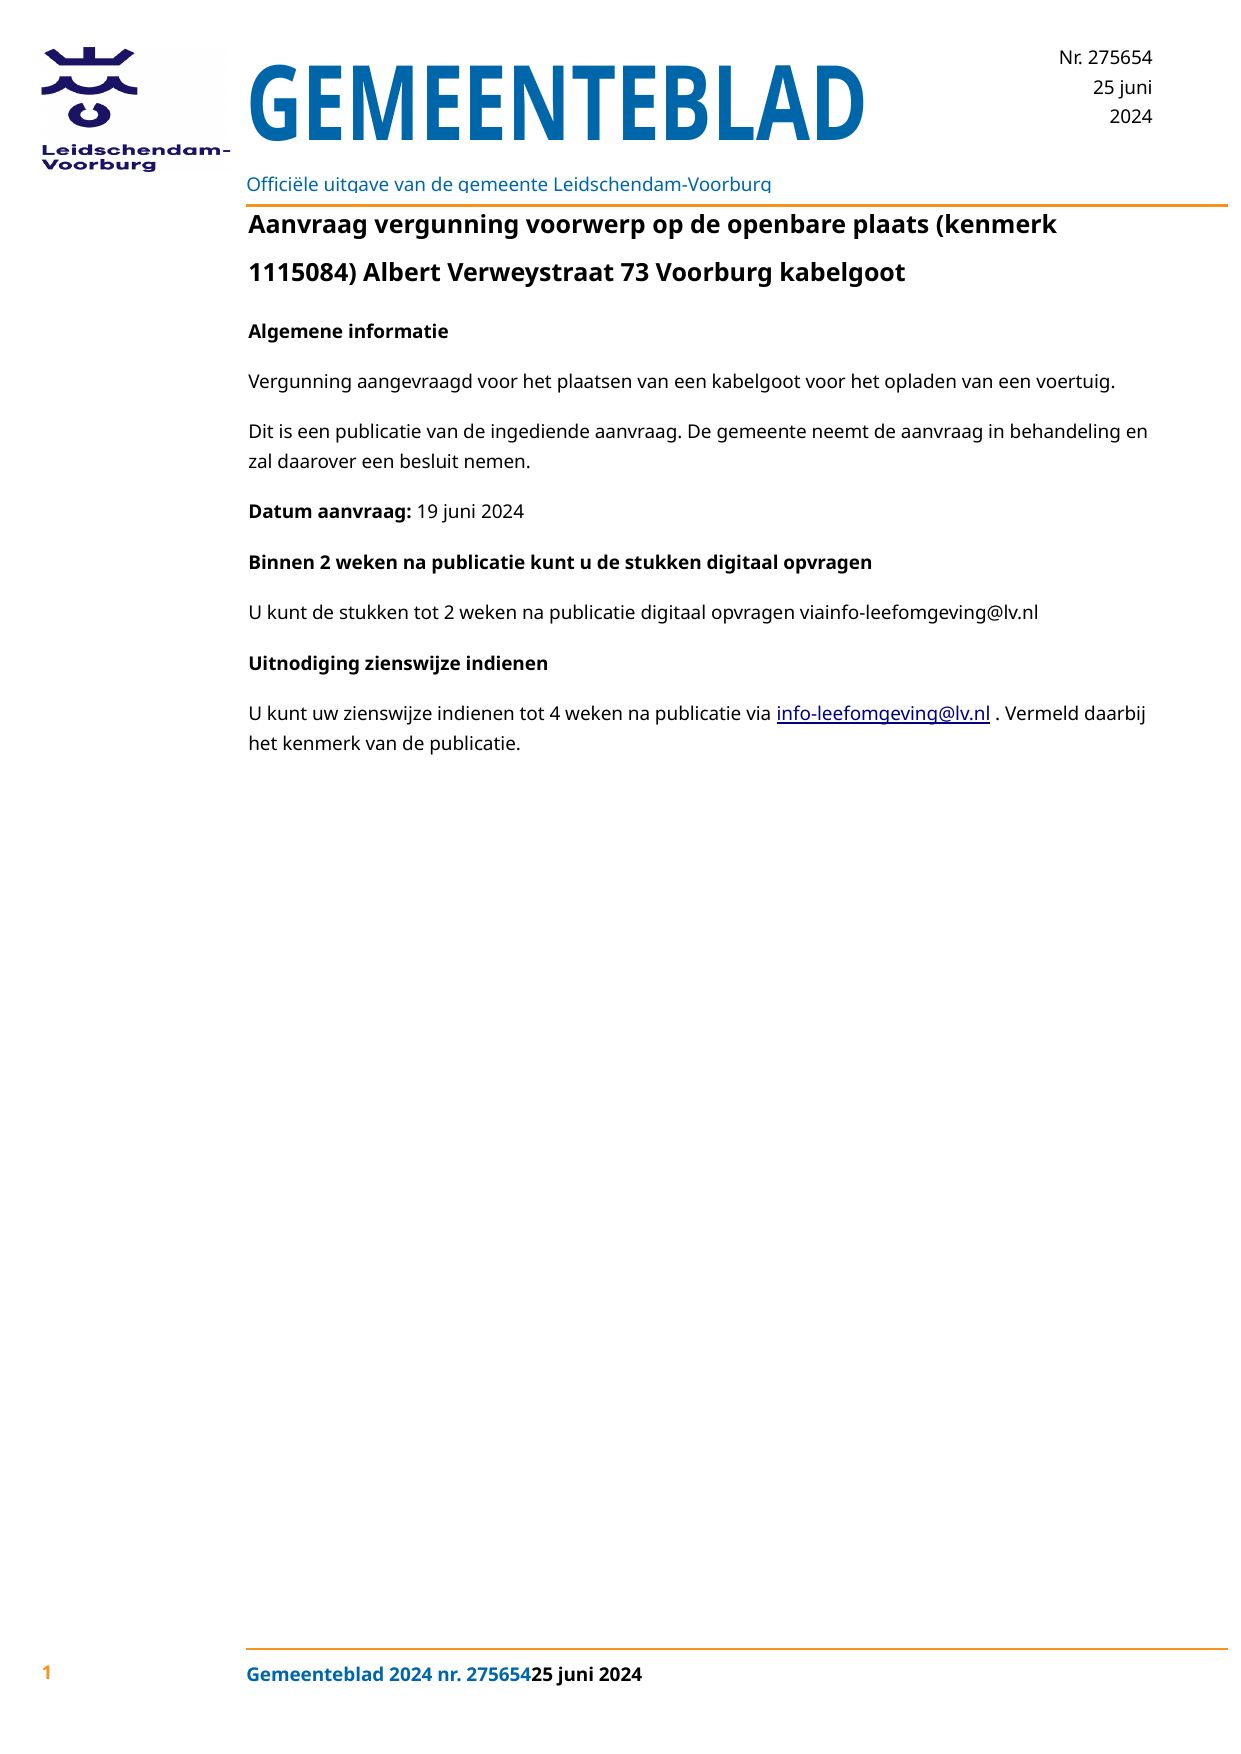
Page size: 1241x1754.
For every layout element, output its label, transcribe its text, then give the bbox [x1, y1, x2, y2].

text Algemene informatie [248, 318, 1152, 344]
text Uitnodiging zienswijze indienen [248, 650, 1152, 676]
text U kunt uw zienswijze indienen tot 4 weken na publicatie via info-leefomgeving@lv.nl . Vermeld daarbij het kenmerk van de publicatie. [248, 700, 1152, 756]
text Aanvraag vergunning voorwerp op de openbare plaats (kenmerk 1115084) Albert Verweystraat 73 Voorburg kabelgoot [248, 207, 1152, 288]
picture [41, 47, 231, 172]
text Vergunning aangevraagd voor het plaatsen van een kabelgoot voor het opladen van een voertuig. [248, 368, 1152, 394]
text Datum aanvraag: 19 juni 2024 [248, 499, 1152, 524]
text Binnen 2 weken na publicatie kunt u de stukken digitaal opvragen [248, 549, 1152, 575]
text Dit is een publicatie van de ingediende aanvraag. De gemeente neemt de aanvraag in behandeling en zal daarover een besluit nemen. [248, 419, 1152, 474]
text U kunt de stukken tot 2 weken na publicatie digitaal opvragen viainfo-leefomgeving@lv.nl [248, 599, 1152, 625]
